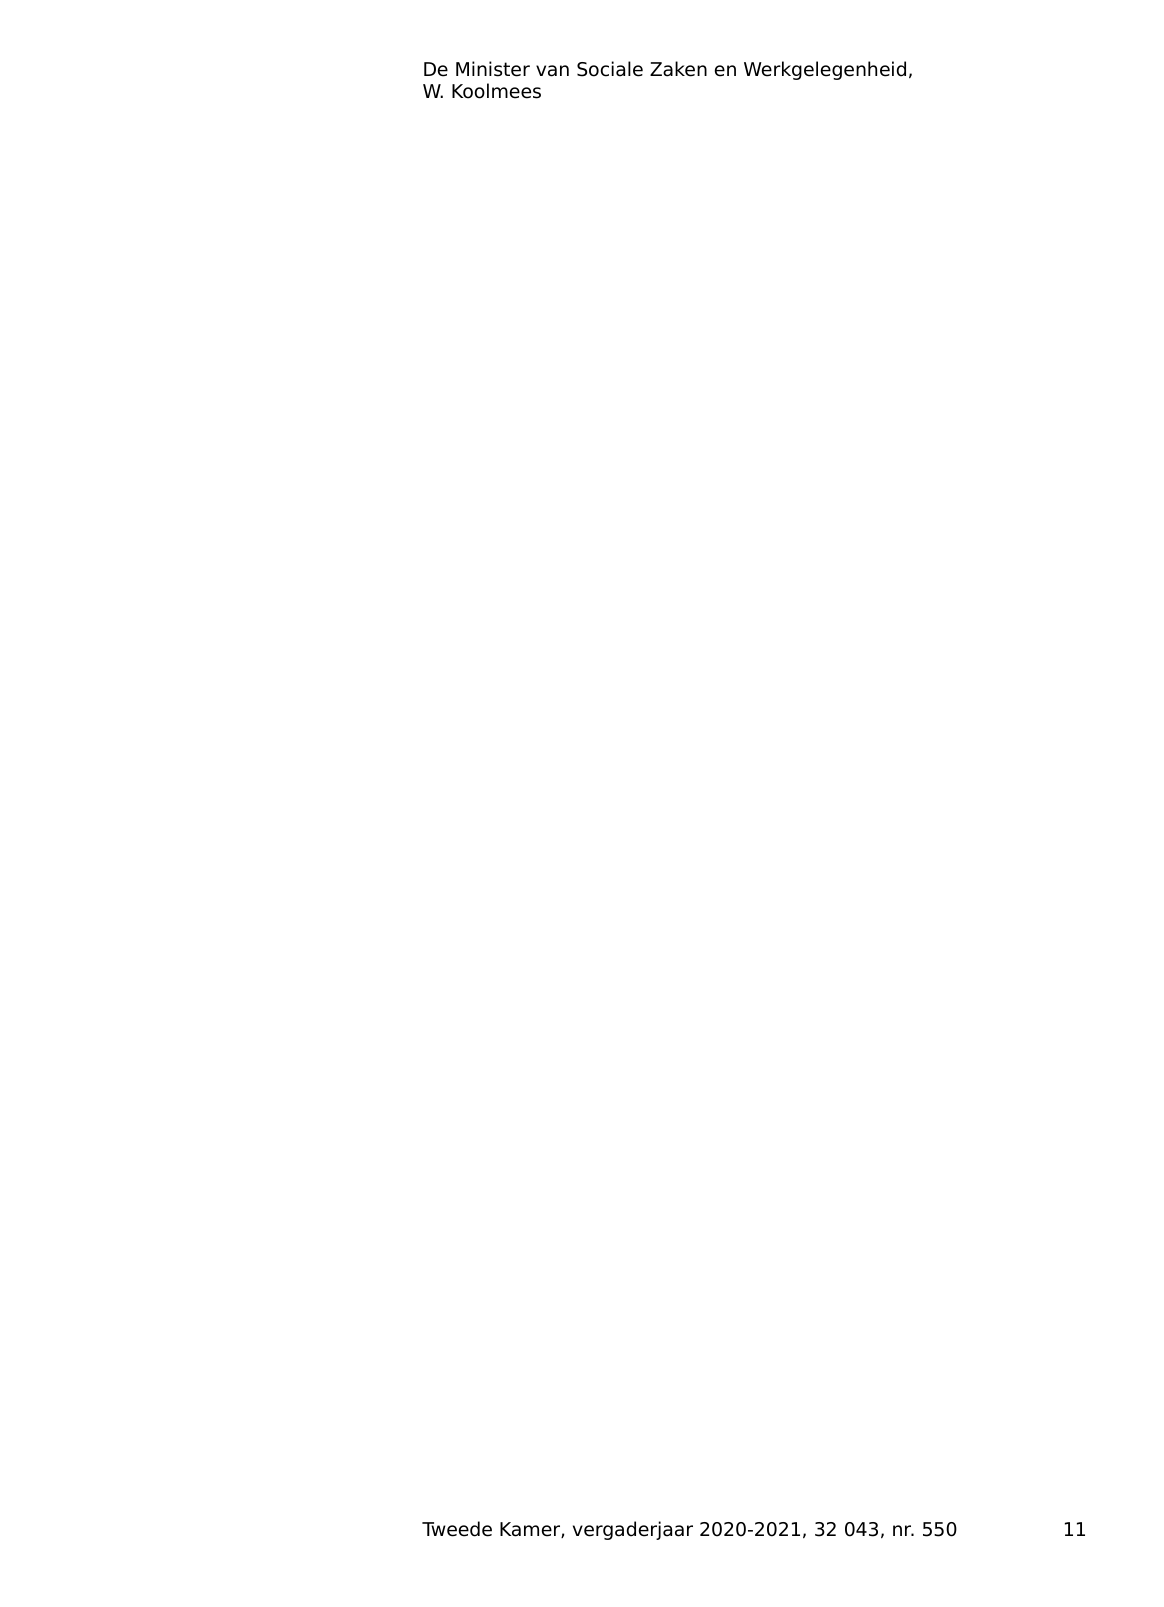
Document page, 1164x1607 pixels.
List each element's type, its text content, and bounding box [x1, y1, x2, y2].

text De Minister van Sociale Zaken en Werkgelegenheid, W. Koolmees [422, 59, 1087, 103]
